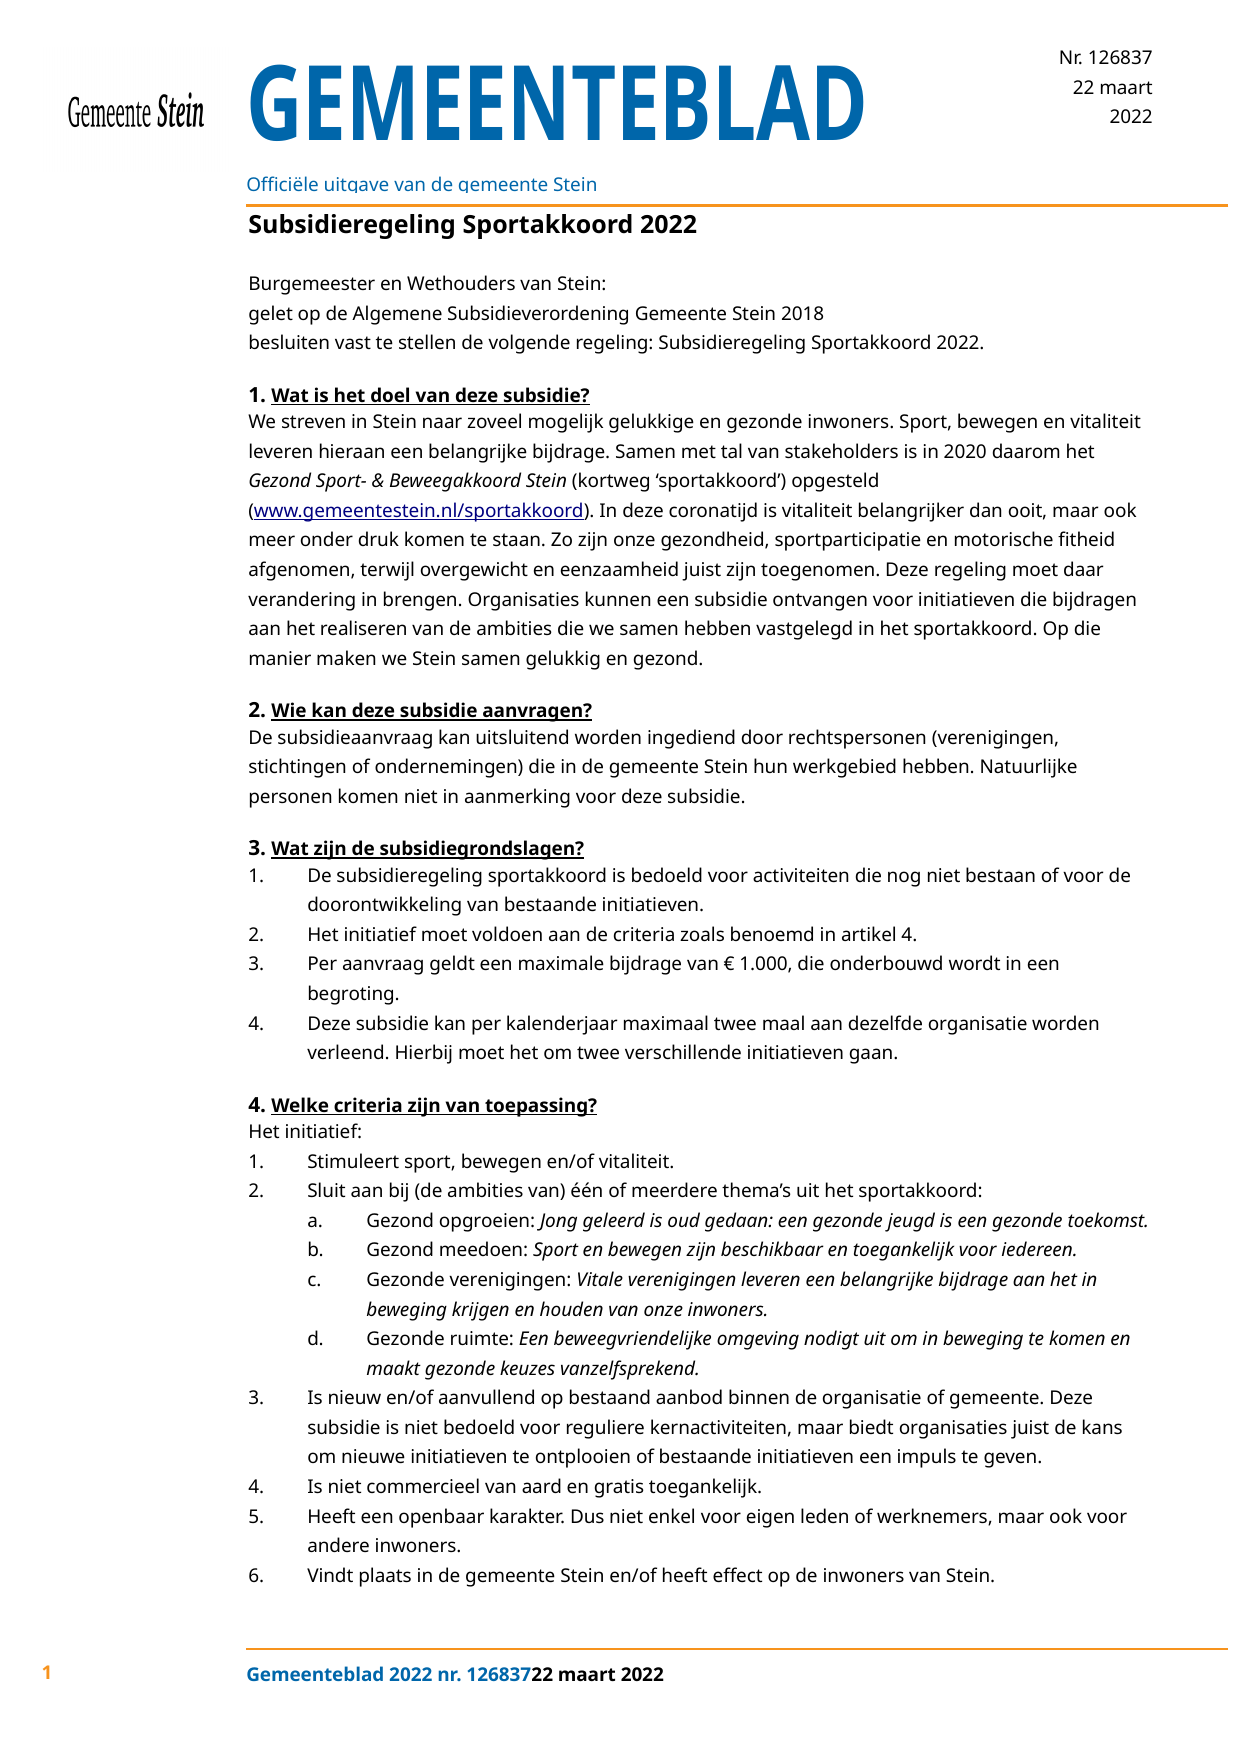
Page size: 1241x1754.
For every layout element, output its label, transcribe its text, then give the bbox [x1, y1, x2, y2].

list Gezonde ruimte: Een beweegvriendelijke omgeving nodigt uit om in beweging te komen en maakt gezonde keuzes vanzelfsprekend. [307, 1325, 1152, 1381]
list Is niet commercieel van aard en gratis toegankelijk. [248, 1473, 1152, 1499]
list Is nieuw en/of aanvullend op bestaand aanbod binnen de organisatie of gemeente. Deze subsidie is niet bedoeld voor reguliere kernactiviteiten, maar biedt organisaties juist de kans om nieuwe initiatieven te ontplooien of bestaande initiatieven een impuls te geven. [248, 1384, 1152, 1469]
list Per aanvraag geldt een maximale bijdrage van € 1.000, die onderbouwd wordt in een begroting. [248, 951, 1152, 1006]
text besluiten vast te stellen de volgende regeling: Subsidieregeling Sportakkoord 2022. [248, 329, 1152, 355]
text 1. Wat is het doel van deze subsidie? [248, 380, 1152, 408]
text 3. Wat zijn de subsidiegrondslagen? [248, 833, 1152, 862]
list Gezond opgroeien: Jong geleerd is oud gedaan: een gezonde jeugd is een gezonde toekomst. [307, 1207, 1152, 1233]
list Gezonde verenigingen: Vitale verenigingen leveren een belangrijke bijdrage aan het in beweging krijgen en houden van onze inwoners. [307, 1266, 1152, 1321]
text gelet op de Algemene Subsidieverordening Gemeente Stein 2018 [248, 300, 1152, 326]
text Burgemeester en Wethouders van Stein: [248, 270, 1152, 296]
list Sluit aan bij (de ambities van) één of meerdere thema’s uit het sportakkoord: [248, 1177, 1152, 1203]
list Stimuleert sport, bewegen en/of vitaliteit. [248, 1148, 1152, 1173]
list Heeft een openbaar karakter. Dus niet enkel voor eigen leden of werknemers, maar ook voor andere inwoners. [248, 1503, 1152, 1558]
text Subsidieregeling Sportakkoord 2022 [248, 207, 1152, 241]
list Het initiatief moet voldoen aan de criteria zoals benoemd in artikel 4. [248, 921, 1152, 947]
text 4. Welke criteria zijn van toepassing? [248, 1090, 1152, 1118]
list Vindt plaats in de gemeente Stein en/of heeft effect op de inwoners van Stein. [248, 1562, 1152, 1588]
text Het initiatief: [248, 1118, 1152, 1144]
text 2. Wie kan deze subsidie aanvragen? [248, 695, 1152, 724]
list Gezond meedoen: Sport en bewegen zijn beschikbaar en toegankelijk voor iedereen. [307, 1237, 1152, 1262]
picture [41, 47, 231, 172]
text De subsidieaanvraag kan uitsluitend worden ingediend door rechtspersonen (verenigingen, stichtingen of ondernemingen) die in de gemeente Stein hun werkgebied hebben. Natuurlijke personen komen niet in aanmerking voor deze subsidie. [248, 724, 1152, 809]
list Deze subsidie kan per kalenderjaar maximaal twee maal aan dezelfde organisatie worden verleend. Hierbij moet het om twee verschillende initiatieven gaan. [248, 1010, 1152, 1065]
list De subsidieregeling sportakkoord is bedoeld voor activiteiten die nog niet bestaan of voor de doorontwikkeling van bestaande initiatieven. [248, 862, 1152, 917]
text We streven in Stein naar zoveel mogelijk gelukkige en gezonde inwoners. Sport, bewegen en vitaliteit leveren hieraan een belangrijke bijdrage. Samen met tal van stakeholders is in 2020 daarom het Gezond Sport- & Beweegakkoord Stein (kortweg ‘sportakkoord’) opgesteld (www.gemeentestein.nl/sportakkoord). In deze coronatijd is vitaliteit belangrijker dan ooit, maar ook meer onder druk komen te staan. Zo zijn onze gezondheid, sportparticipatie en motorische fitheid afgenomen, terwijl overgewicht en eenzaamheid juist zijn toegenomen. Deze regeling moet daar verandering in brengen. Organisaties kunnen een subsidie ontvangen voor initiatieven die bijdragen aan het realiseren van de ambities die we samen hebben vastgelegd in het sportakkoord. Op die manier maken we Stein samen gelukkig en gezond. [248, 408, 1152, 671]
